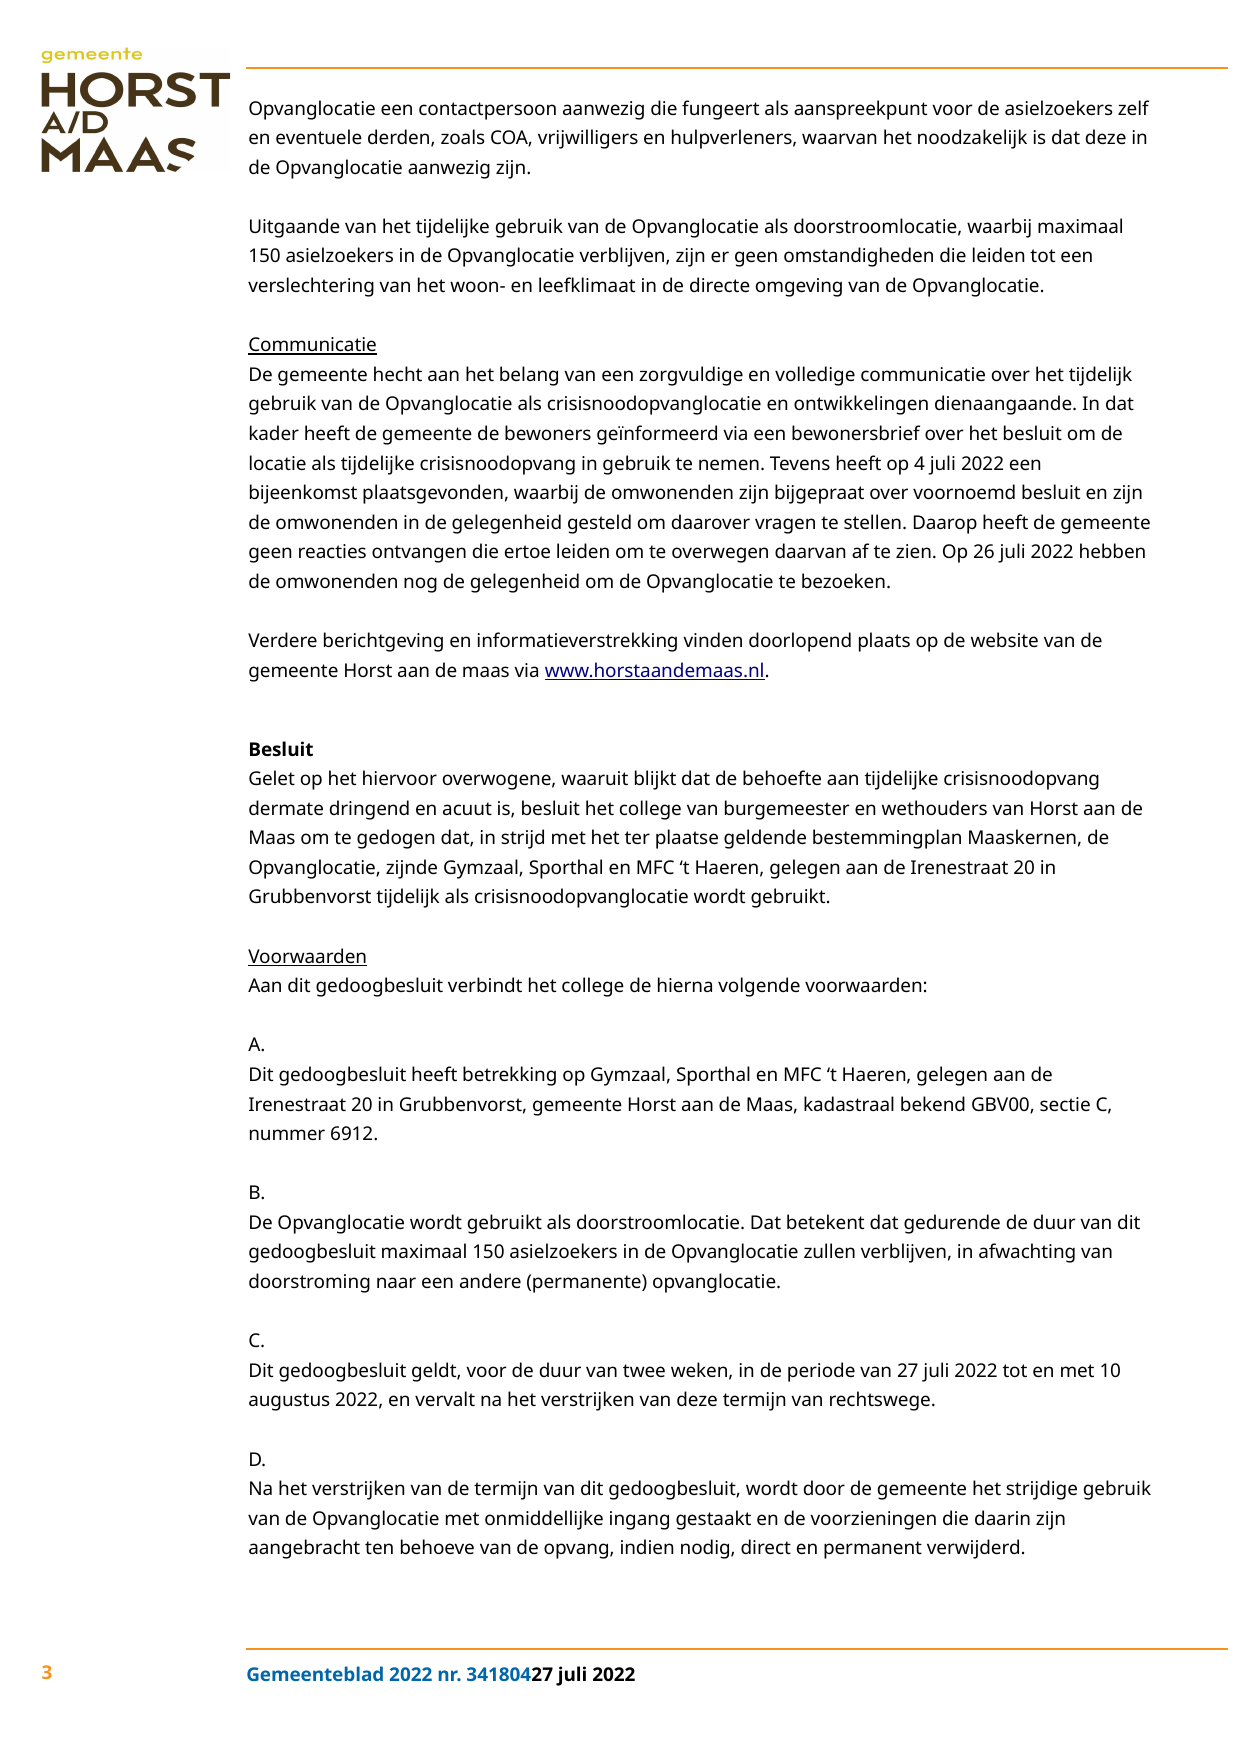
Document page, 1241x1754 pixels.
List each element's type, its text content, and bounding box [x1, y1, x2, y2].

text B. [248, 1179, 1152, 1205]
text Uitgaande van het tijdelijke gebruik van de Opvanglocatie als doorstroomlocatie, waarbij maximaal 150 asielzoekers in de Opvanglocatie verblijven, zijn er geen omstandigheden die leiden tot een verslechtering van het woon- en leefklimaat in de directe omgeving van de Opvanglocatie. [248, 213, 1152, 298]
text Dit gedoogbesluit heeft betrekking op Gymzaal, Sporthal en MFC ‘t Haeren, gelegen aan de Irenestraat 20 in Grubbenvorst, gemeente Horst aan de Maas, kadastraal bekend GBV00, sectie C, nummer 6912. [248, 1061, 1152, 1146]
text Aan dit gedoogbesluit verbindt het college de hierna volgende voorwaarden: [248, 972, 1152, 998]
text A. [248, 1032, 1152, 1057]
text De Opvanglocatie wordt gebruikt als doorstroomlocatie. Dat betekent dat gedurende de duur van dit gedoogbesluit maximaal 150 asielzoekers in de Opvanglocatie zullen verblijven, in afwachting van doorstroming naar een andere (permanente) opvanglocatie. [248, 1209, 1152, 1294]
text Opvanglocatie een contactpersoon aanwezig die fungeert als aanspreekpunt voor de asielzoekers zelf en eventuele derden, zoals COA, vrijwilligers en hulpverleners, waarvan het noodzakelijk is dat deze in de Opvanglocatie aanwezig zijn. [248, 95, 1152, 180]
text De gemeente hecht aan het belang van een zorgvuldige en volledige communicatie over het tijdelijk gebruik van de Opvanglocatie als crisisnoodopvanglocatie en ontwikkelingen dienaangaande. In dat kader heeft de gemeente de bewoners geïnformeerd via een bewonersbrief over het besluit om de locatie als tijdelijke crisisnoodopvang in gebruik te nemen. Tevens heeft op 4 juli 2022 een bijeenkomst plaatsgevonden, waarbij de omwonenden zijn bijgepraat over voornoemd besluit en zijn de omwonenden in de gelegenheid gesteld om daarover vragen te stellen. Daarop heeft de gemeente geen reacties ontvangen die ertoe leiden om te overwegen daarvan af te zien. Op 26 juli 2022 hebben de omwonenden nog de gelegenheid om de Opvanglocatie te bezoeken. [248, 361, 1152, 594]
text Dit gedoogbesluit geldt, voor de duur van twee weken, in de periode van 27 juli 2022 tot en met 10 augustus 2022, en vervalt na het verstrijken van deze termijn van rechtswege. [248, 1357, 1152, 1412]
text Gelet op het hiervoor overwogene, waaruit blijkt dat de behoefte aan tijdelijke crisisnoodopvang dermate dringend en acuut is, besluit het college van burgemeester en wethouders van Horst aan de Maas om te gedogen dat, in strijd met het ter plaatse geldende bestemmingplan Maaskernen, de Opvanglocatie, zijnde Gymzaal, Sporthal en MFC ‘t Haeren, gelegen aan de Irenestraat 20 in Grubbenvorst tijdelijk als crisisnoodopvanglocatie wordt gebruikt. [248, 765, 1152, 909]
text Communicatie [248, 331, 1152, 357]
picture [41, 47, 231, 172]
text Besluit [248, 736, 1152, 761]
text Verdere berichtgeving en informatieverstrekking vinden doorlopend plaats op de website van de gemeente Horst aan de maas via www.horstaandemaas.nl. [248, 627, 1152, 683]
text Na het verstrijken van de termijn van dit gedoogbesluit, wordt door de gemeente het strijdige gebruik van de Opvanglocatie met onmiddellijke ingang gestaakt en de voorzieningen die daarin zijn aangebracht ten behoeve van de opvang, indien nodig, direct en permanent verwijderd. [248, 1475, 1152, 1560]
text C. [248, 1327, 1152, 1353]
text Voorwaarden [248, 943, 1152, 968]
text D. [248, 1446, 1152, 1471]
